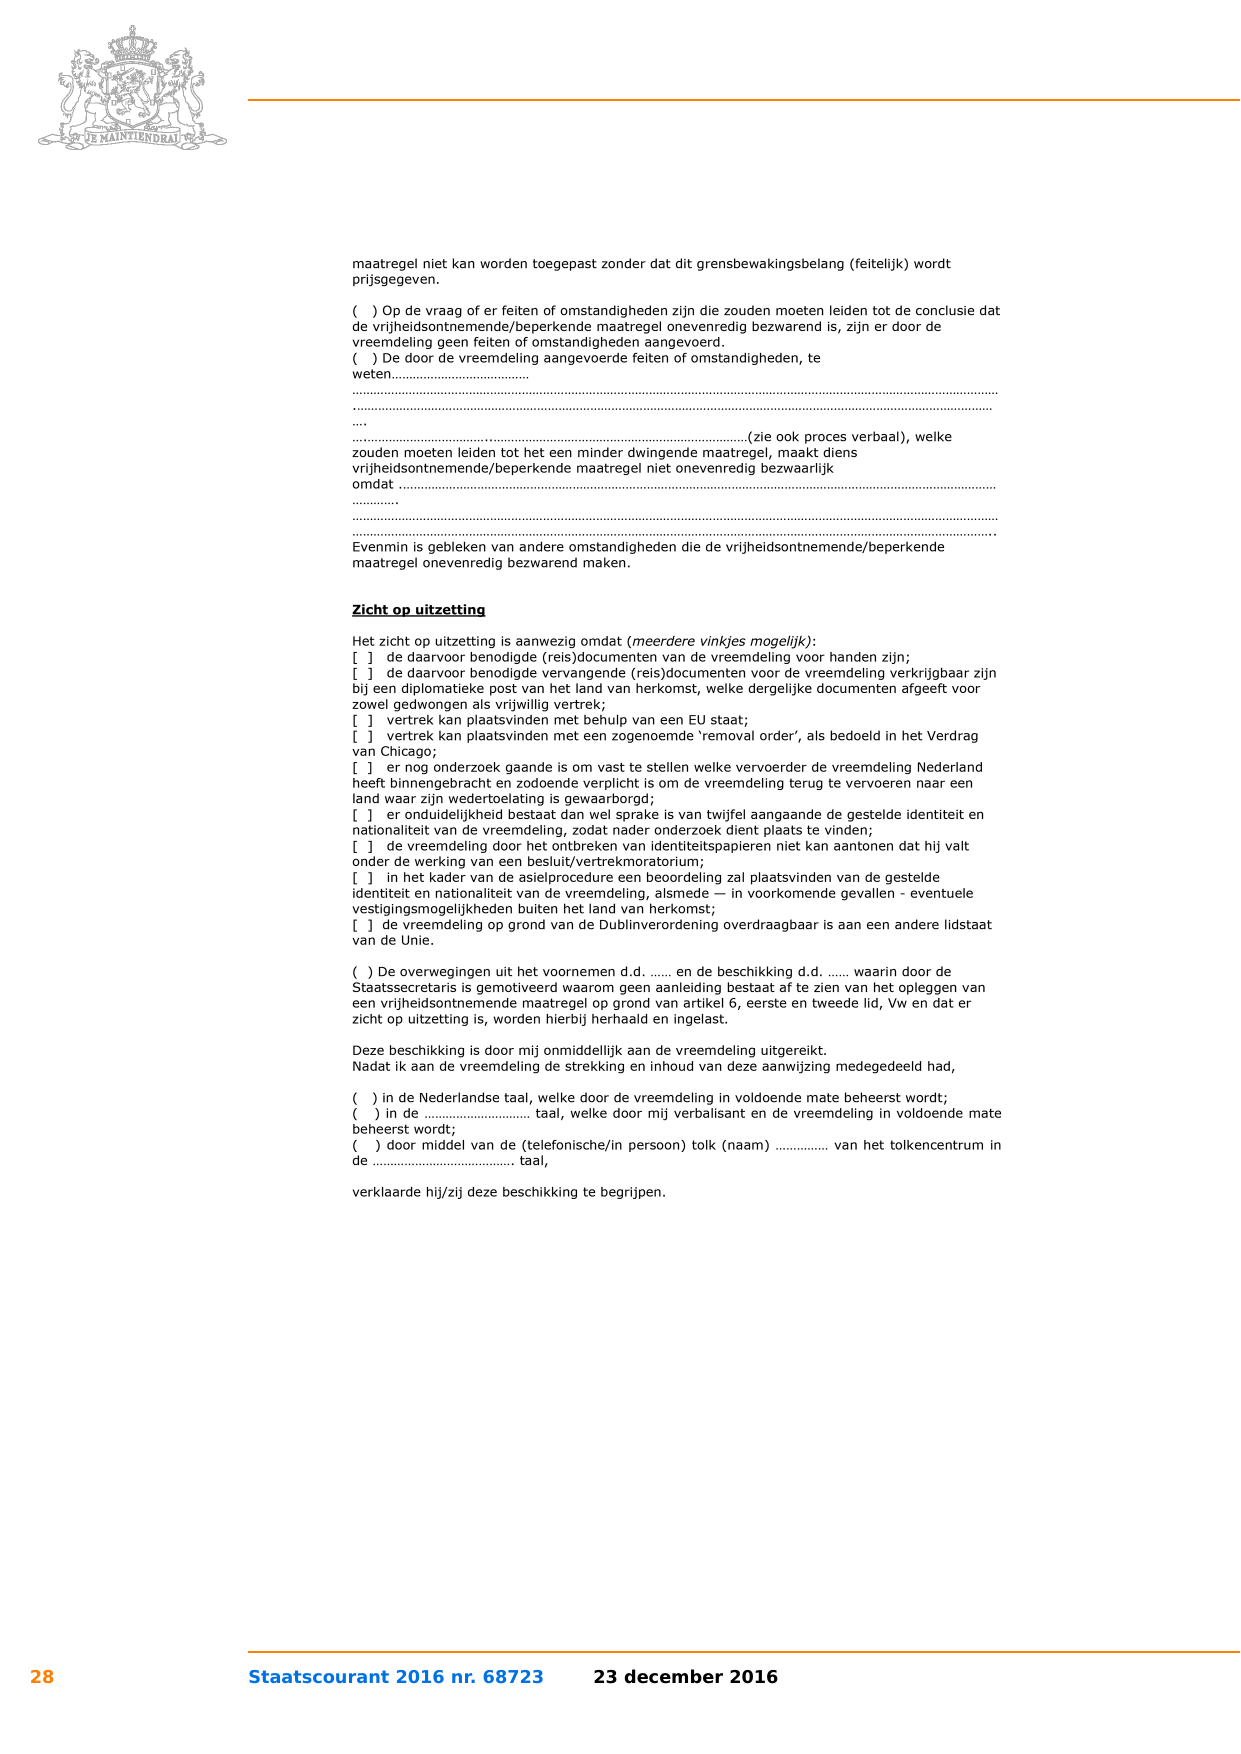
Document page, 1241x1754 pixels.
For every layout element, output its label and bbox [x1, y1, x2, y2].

picture [38, 25, 227, 150]
picture [248, 151, 1105, 1363]
